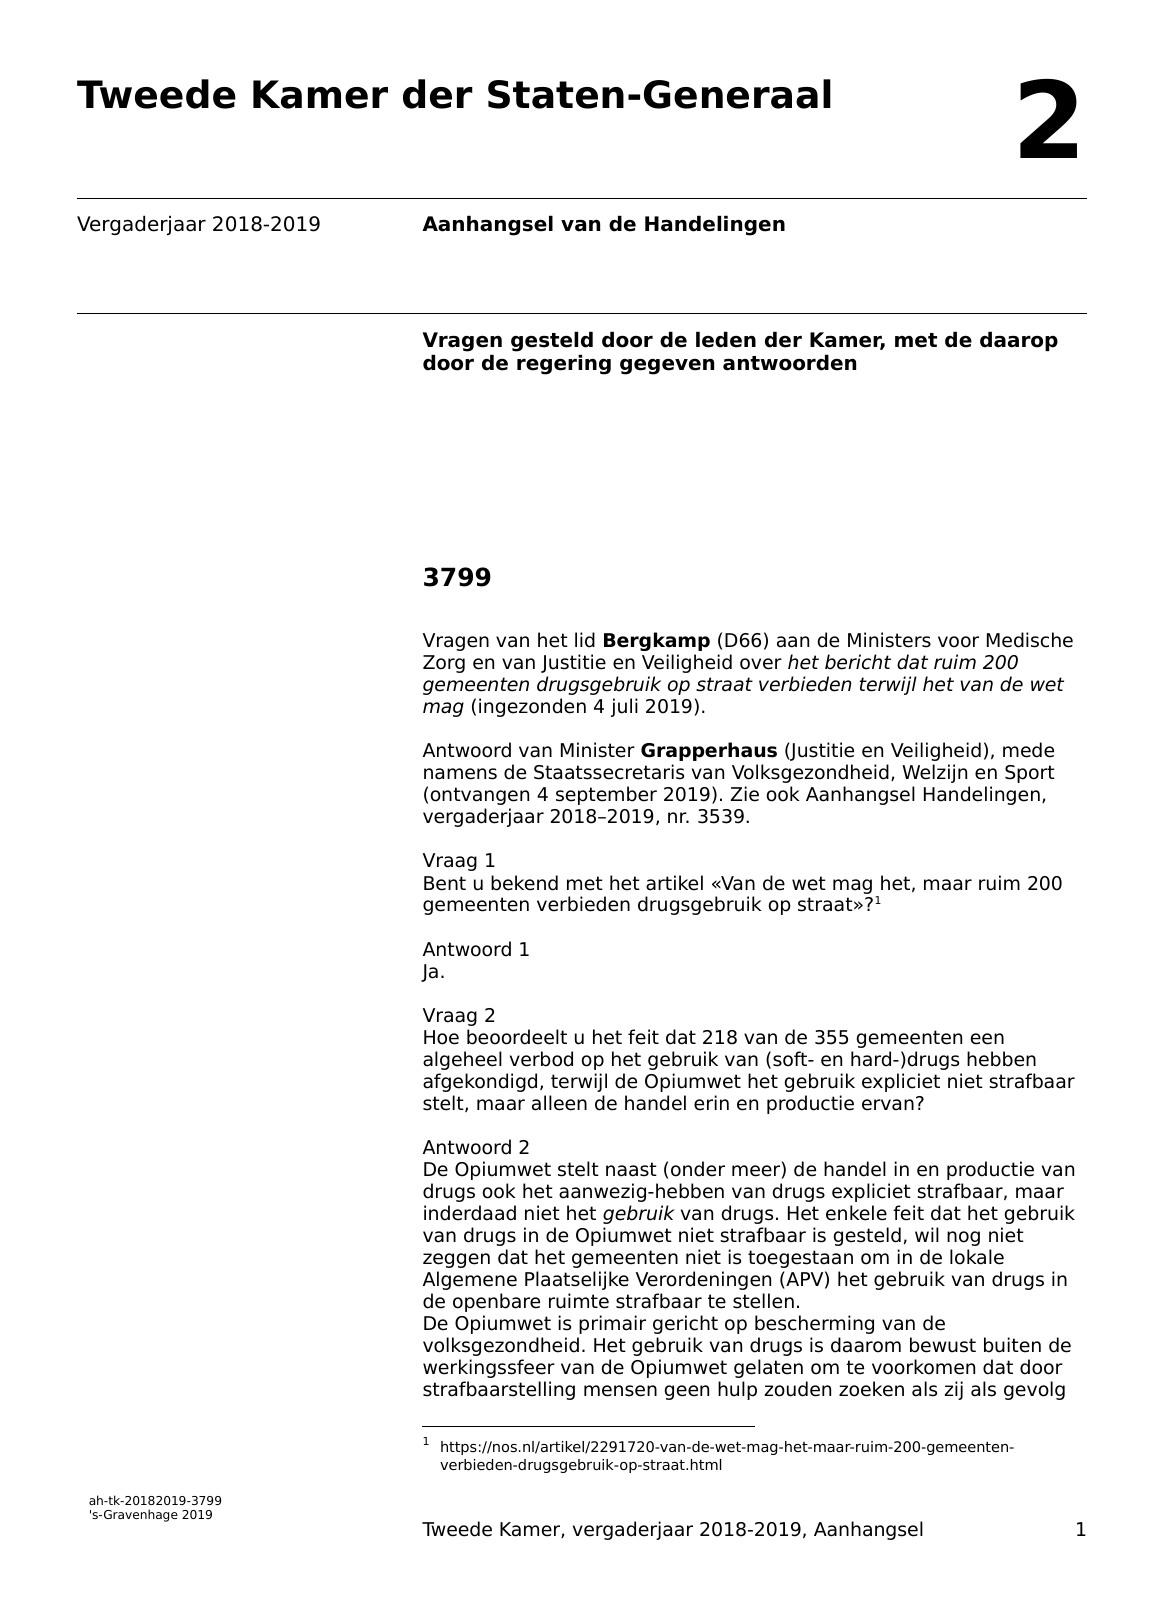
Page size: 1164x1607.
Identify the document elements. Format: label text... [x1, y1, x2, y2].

text https://nos.nl/artikel/2291720-van-de-wet-mag-het-maar-ruim-200-gemeenten-verbieden-drugsgebruik-op-straat.html [422, 1435, 1087, 1474]
table_header 2 [886, 59, 1087, 198]
text Antwoord 2 [422, 1137, 1087, 1159]
text De Opiumwet stelt naast (onder meer) de handel in en productie van drugs ook het aanwezig-hebben van drugs expliciet strafbaar, maar inderdaad niet het gebruik van drugs. Het enkele feit dat het gebruik van drugs in de Opiumwet niet strafbaar is gesteld, wil nog niet zeggen dat het gemeenten niet is toegestaan om in de lokale Algemene Plaatselijke Verordeningen (APV) het gebruik van drugs in de openbare ruimte strafbaar te stellen. [422, 1159, 1087, 1313]
text Antwoord 1 [422, 938, 1087, 961]
text Antwoord van Minister Grapperhaus (Justitie en Veiligheid), mede namens de Staatssecretaris van Volksgezondheid, Welzijn en Sport (ontvangen 4 september 2019). Zie ook Aanhangsel Handelingen, vergaderjaar 2018–2019, nr. 3539. [422, 740, 1087, 828]
text Vraag 1 [422, 850, 1087, 872]
text Hoe beoordeelt u het feit dat 218 van de 355 gemeenten een algeheel verbod op het gebruik van (soft- en hard-)drugs hebben afgekondigd, terwijl de Opiumwet het gebruik expliciet niet strafbaar stelt, maar alleen de handel erin en productie ervan? [422, 1027, 1087, 1114]
table_cell Vragen gesteld door de leden der Kamer, met de daarop door de regering gegeven antwoorden [422, 314, 1087, 375]
text De Opiumwet is primair gericht op bescherming van de volksgezondheid. Het gebruik van drugs is daarom bewust buiten de werkingssfeer van de Opiumwet gelaten om te voorkomen dat door strafbaarstelling mensen geen hulp zouden zoeken als zij als gevolg [422, 1313, 1087, 1401]
text Vragen van het lid Bergkamp (D66) aan de Ministers voor Medische Zorg en van Justitie en Veiligheid over het bericht dat ruim 200 gemeenten drugsgebruik op straat verbieden terwijl het van de wet mag (ingezonden 4 juli 2019). [422, 630, 1087, 718]
text 's-Gravenhage 2019 [88, 1508, 323, 1522]
table_cell [77, 314, 422, 375]
table_header Tweede Kamer der Staten-Generaal [77, 59, 886, 198]
text Vraag 2 [422, 1005, 1087, 1027]
table_cell Aanhangsel van de Handelingen [422, 199, 1087, 313]
text Ja. [422, 961, 1087, 982]
text 3799 [422, 563, 1087, 592]
table_cell Vergaderjaar 2018-2019 [77, 199, 422, 313]
text ah-tk-20182019-3799 [88, 1494, 323, 1508]
text Bent u bekend met het artikel «Van de wet mag het, maar ruim 200 gemeenten verbieden drugsgebruik op straat»? [422, 872, 1087, 916]
